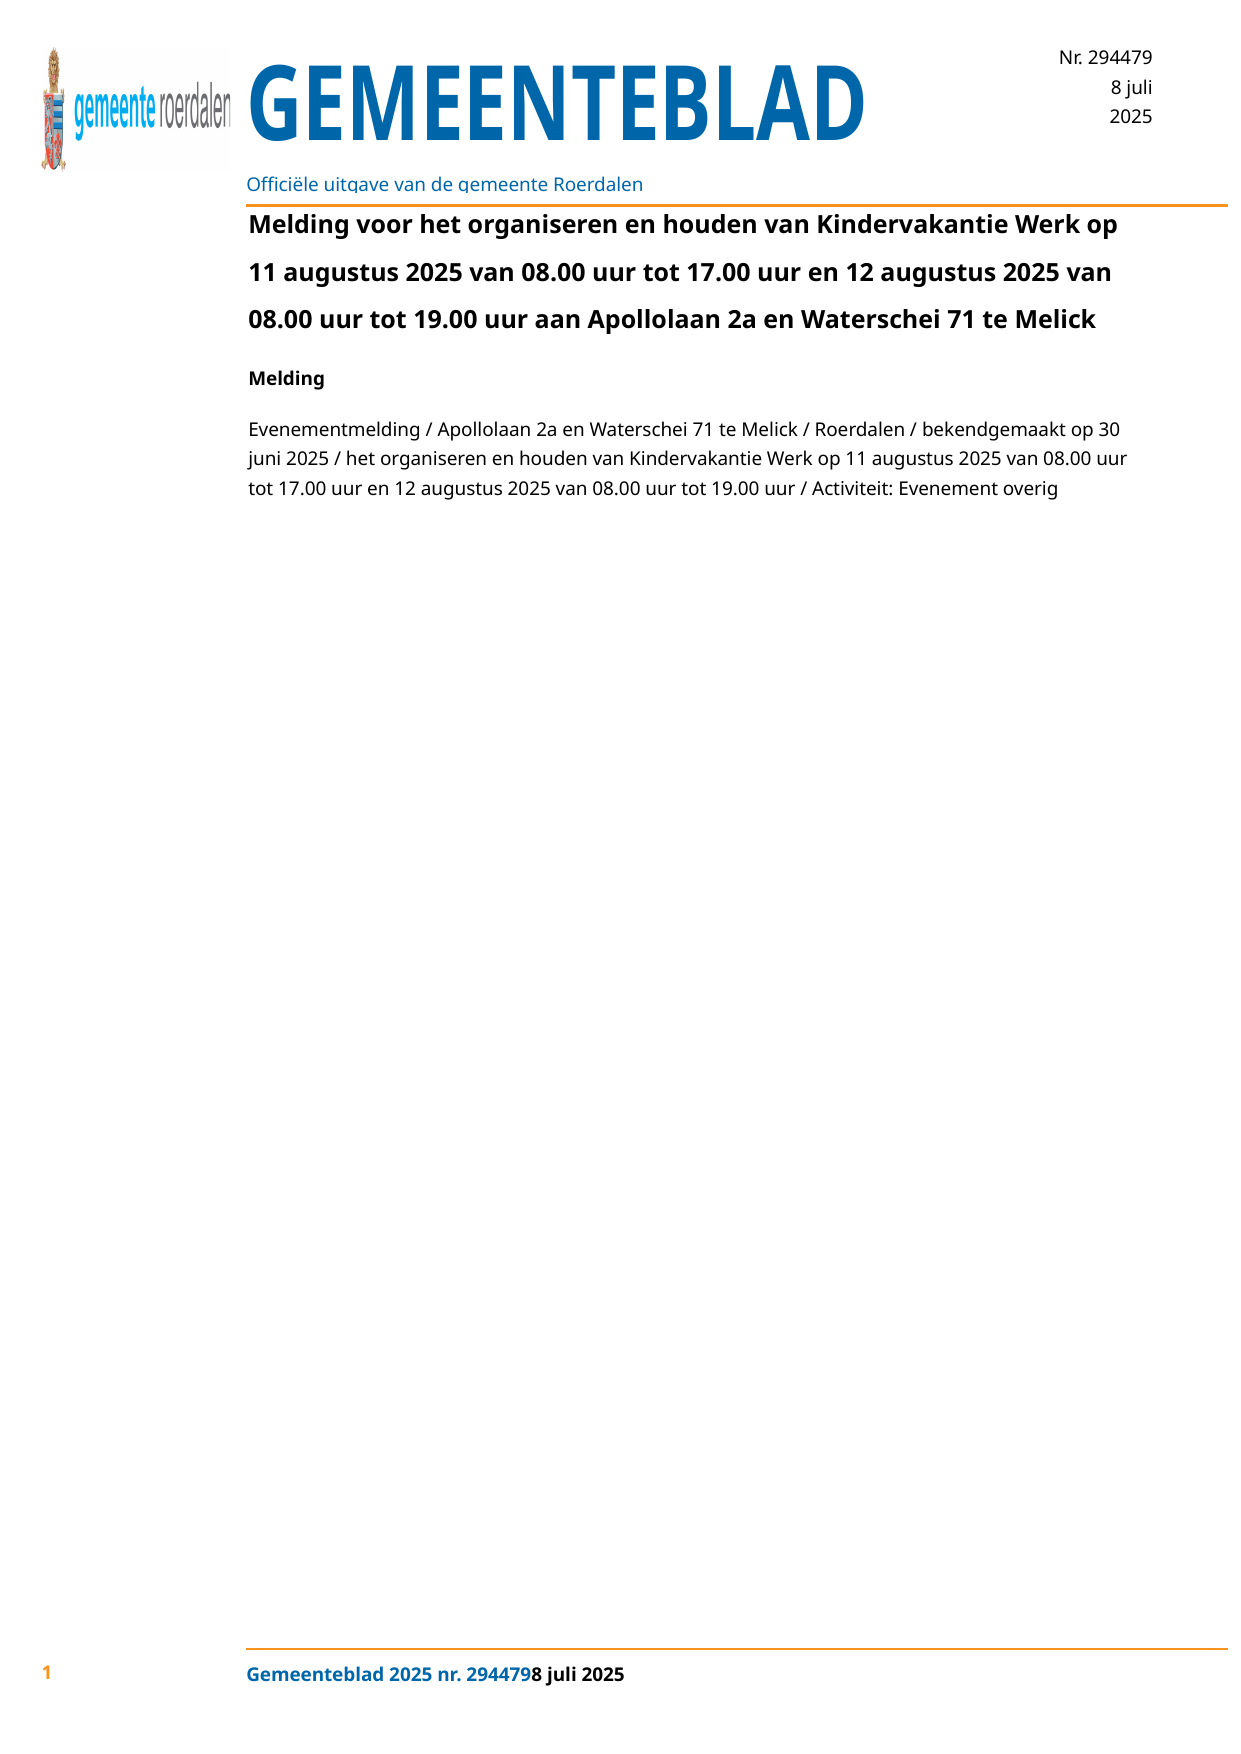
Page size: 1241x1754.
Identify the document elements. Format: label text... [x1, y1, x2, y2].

text Evenementmelding / Apollolaan 2a en Waterschei 71 te Melick / Roerdalen / bekendgemaakt op 30 juni 2025 / het organiseren en houden van Kindervakantie Werk op 11 augustus 2025 van 08.00 uur tot 17.00 uur en 12 augustus 2025 van 08.00 uur tot 19.00 uur / Activiteit: Evenement overig [248, 416, 1152, 501]
picture [41, 47, 231, 172]
text Melding [248, 366, 1152, 391]
text Melding voor het organiseren en houden van Kindervakantie Werk op 11 augustus 2025 van 08.00 uur tot 17.00 uur en 12 augustus 2025 van 08.00 uur tot 19.00 uur aan Apollolaan 2a en Waterschei 71 te Melick [248, 207, 1152, 336]
